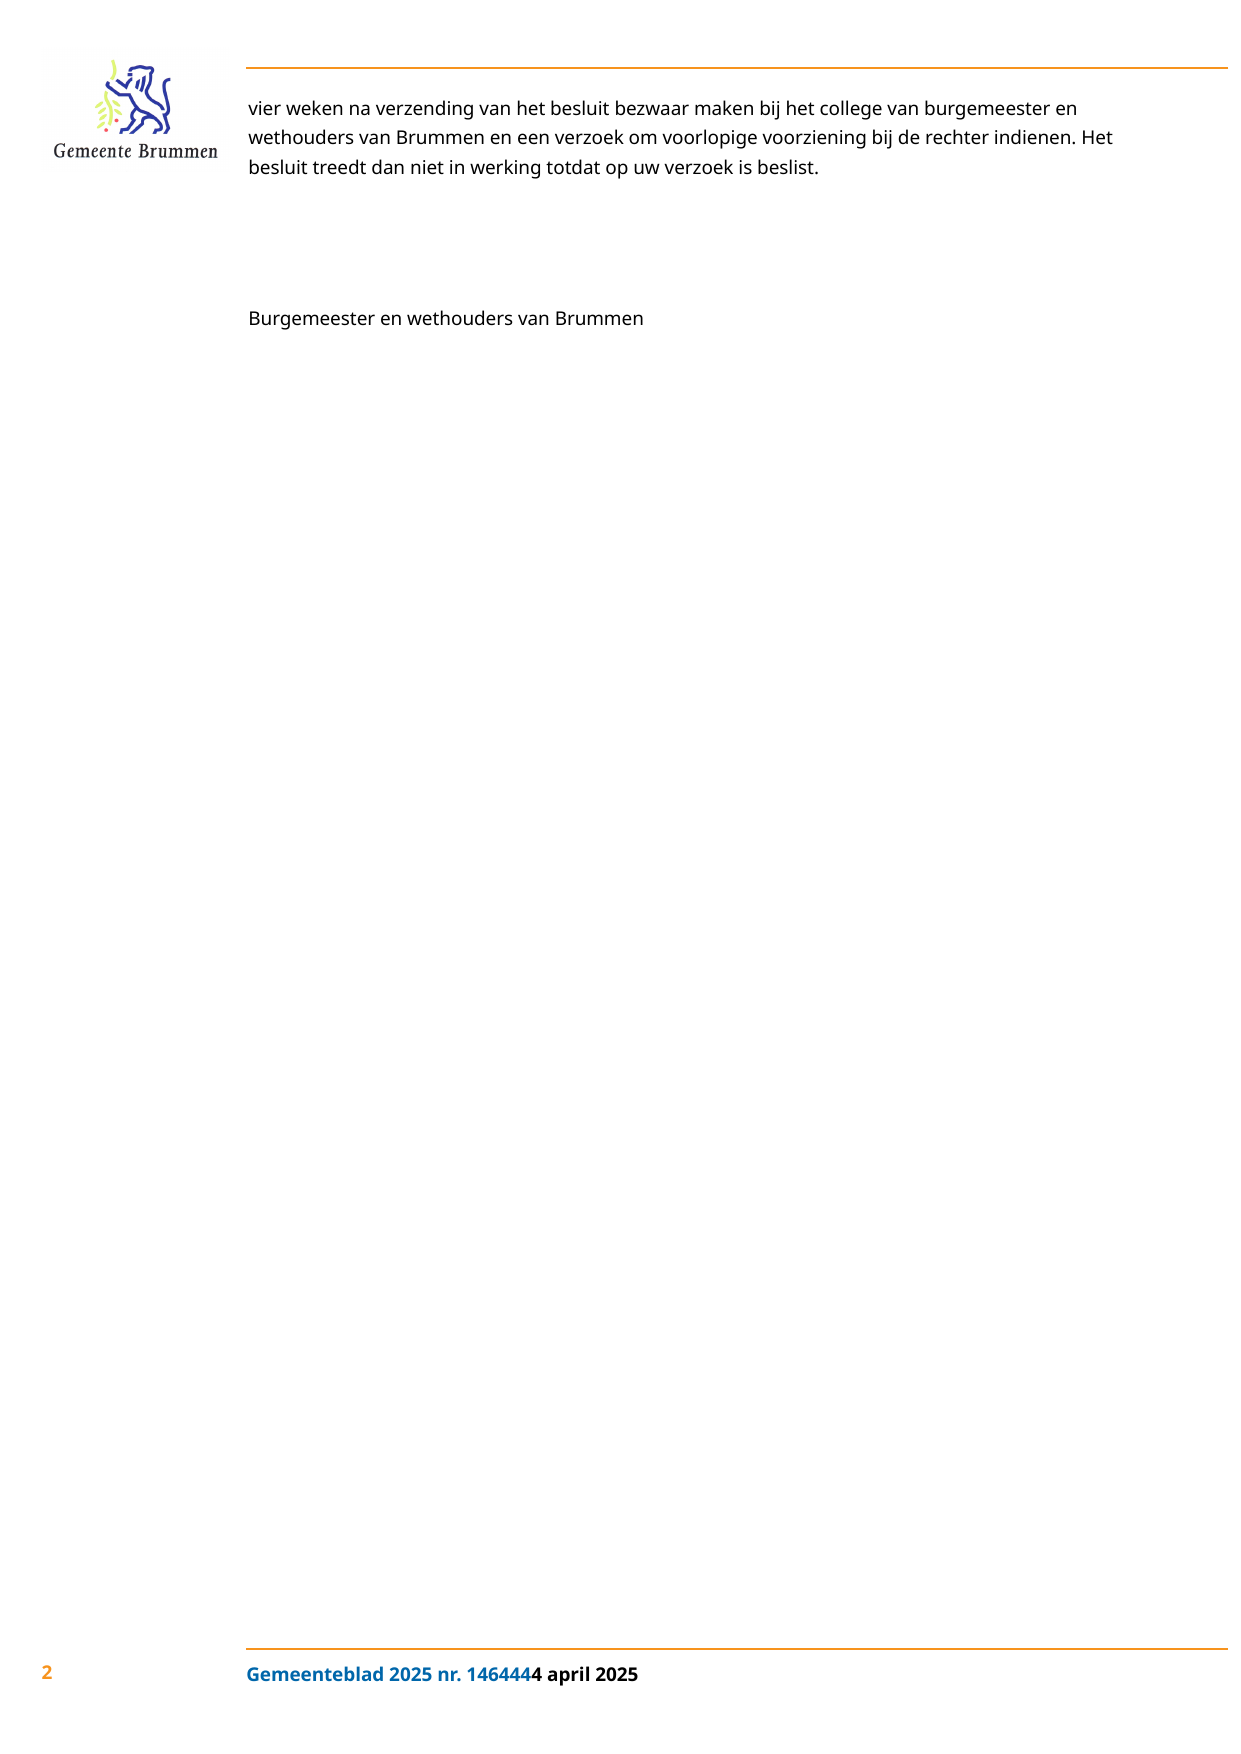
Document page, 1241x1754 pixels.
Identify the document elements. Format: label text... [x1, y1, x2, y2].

text vier weken na verzending van het besluit bezwaar maken bij het college van burgemeester en wethouders van Brummen en een verzoek om voorlopige voorziening bij de rechter indienen. Het besluit treedt dan niet in werking totdat op uw verzoek is beslist. [248, 95, 1152, 180]
picture [41, 47, 231, 172]
text Burgemeester en wethouders van Brummen [248, 305, 1152, 331]
